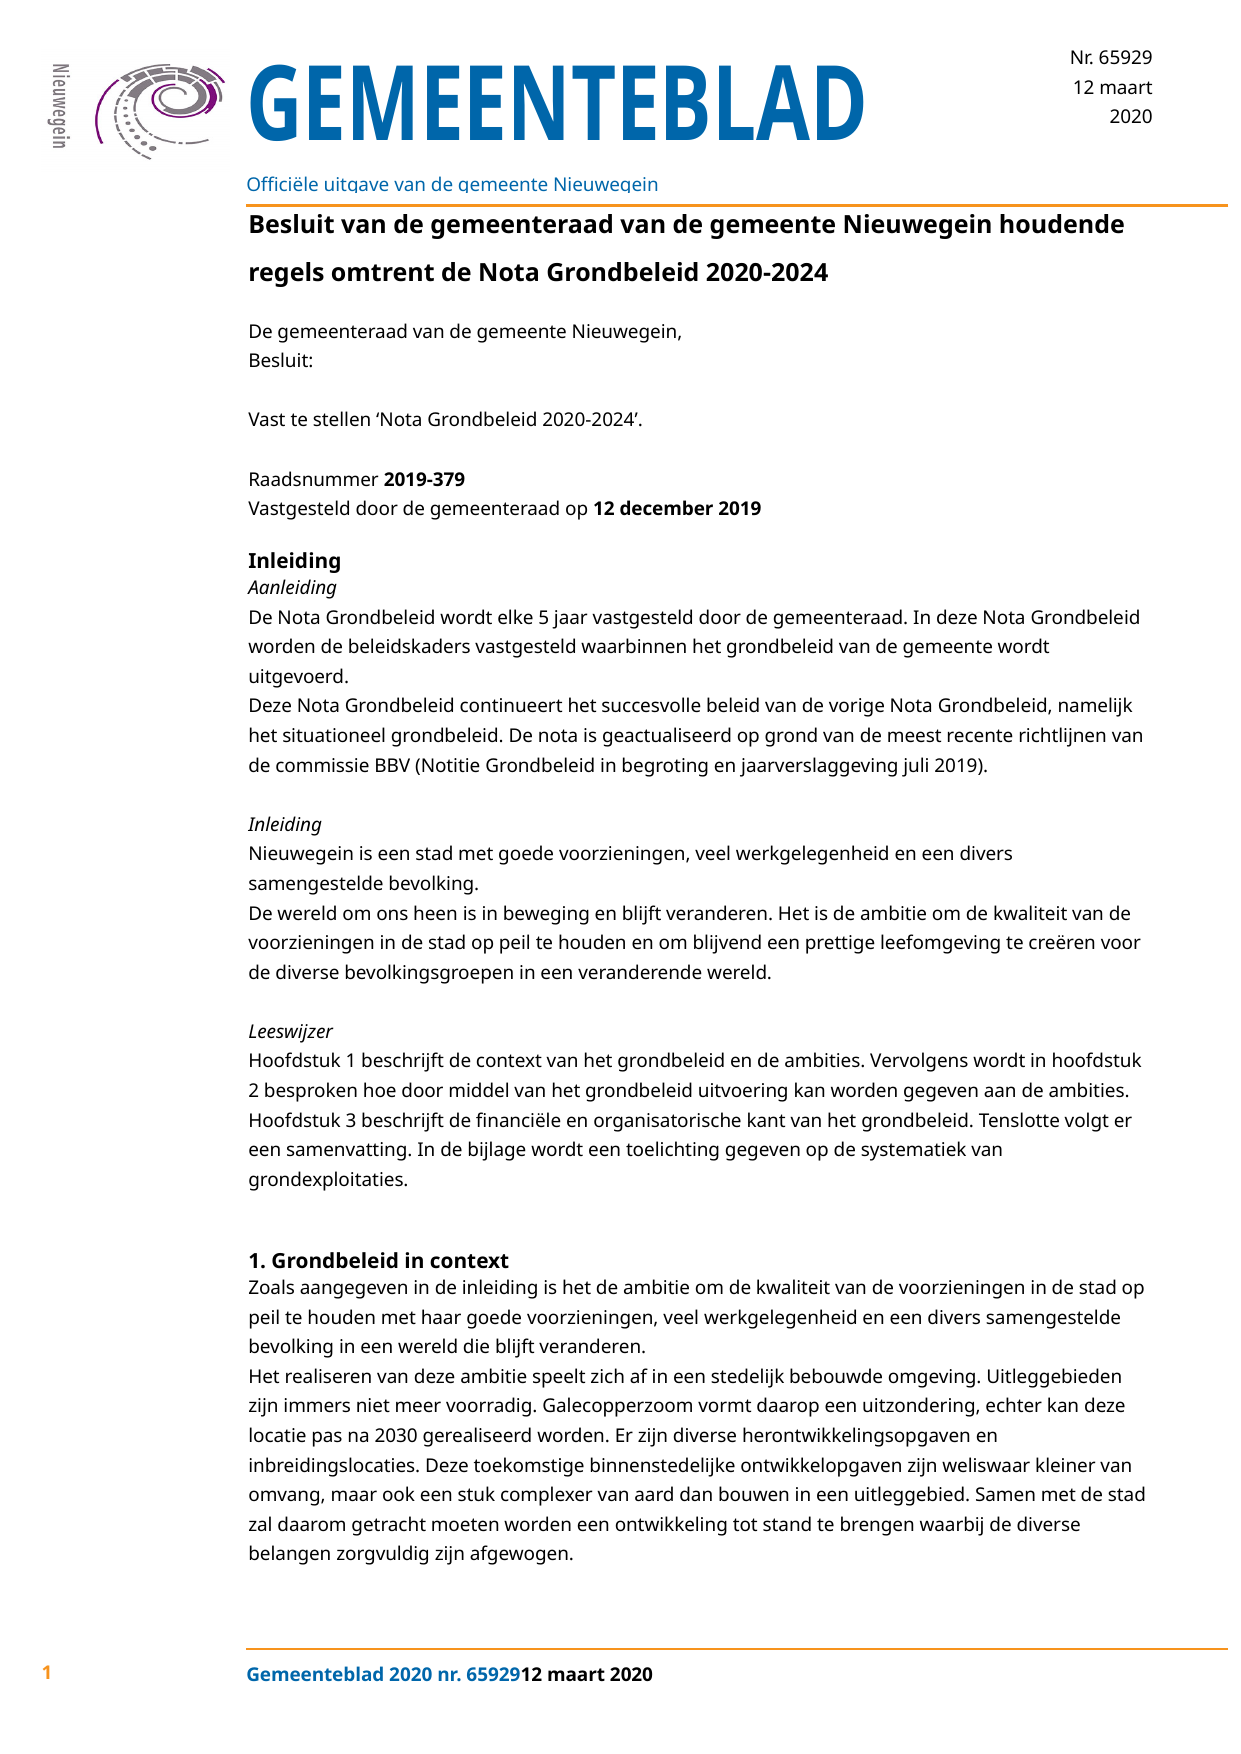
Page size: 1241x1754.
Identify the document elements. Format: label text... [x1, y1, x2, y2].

text Besluit van de gemeenteraad van de gemeente Nieuwegein houdende regels omtrent de Nota Grondbeleid 2020-2024 [248, 207, 1152, 288]
text Aanleiding [248, 574, 1152, 600]
text Hoofdstuk 1 beschrijft de context van het grondbeleid en de ambities. Vervolgens wordt in hoofdstuk 2 besproken hoe door middel van het grondbeleid uitvoering kan worden gegeven aan de ambities. Hoofdstuk 3 beschrijft de financiële en organisatorische kant van het grondbeleid. Tenslotte volgt er een samenvatting. In de bijlage wordt een toelichting gegeven op de systematiek van grondexploitaties. [248, 1048, 1152, 1192]
text Nieuwegein is een stad met goede voorzieningen, veel werkgelegenheid en een divers samengestelde bevolking. [248, 841, 1152, 896]
text Deze Nota Grondbeleid continueert het succesvolle beleid van de vorige Nota Grondbeleid, namelijk het situationeel grondbeleid. De nota is geactualiseerd op grond van de meest recente richtlijnen van de commissie BBV (Notitie Grondbeleid in begroting en jaarverslaggeving juli 2019). [248, 693, 1152, 777]
text Het realiseren van deze ambitie speelt zich af in een stedelijk bebouwde omgeving. Uitleggebieden zijn immers niet meer voorradig. Galecopperzoom vormt daarop een uitzondering, echter kan deze locatie pas na 2030 gerealiseerd worden. Er zijn diverse herontwikkelingsopgaven en inbreidingslocaties. Deze toekomstige binnenstedelijke ontwikkelopgaven zijn weliswaar kleiner van omvang, maar ook een stuk complexer van aard dan bouwen in een uitleggebied. Samen met de stad zal daarom getracht moeten worden een ontwikkeling tot stand te brengen waarbij de diverse belangen zorgvuldig zijn afgewogen. [248, 1363, 1152, 1566]
text Inleiding [248, 811, 1152, 837]
text Raadsnummer 2019-379 [248, 466, 1152, 492]
text 1. Grondbeleid in context [248, 1246, 1152, 1274]
text Vastgesteld door de gemeenteraad op 12 december 2019 [248, 495, 1152, 521]
picture [41, 47, 231, 172]
text Vast te stellen ‘Nota Grondbeleid 2020-2024’. [248, 407, 1152, 432]
text Inleiding [248, 546, 1152, 574]
text Leeswijzer [248, 1018, 1152, 1044]
text Besluit: [248, 347, 1152, 373]
text De Nota Grondbeleid wordt elke 5 jaar vastgesteld door de gemeenteraad. In deze Nota Grondbeleid worden de beleidskaders vastgesteld waarbinnen het grondbeleid van de gemeente wordt uitgevoerd. [248, 604, 1152, 689]
text De gemeenteraad van de gemeente Nieuwegein, [248, 318, 1152, 344]
text Zoals aangegeven in de inleiding is het de ambitie om de kwaliteit van de voorzieningen in de stad op peil te houden met haar goede voorzieningen, veel werkgelegenheid en een divers samengestelde bevolking in een wereld die blijft veranderen. [248, 1274, 1152, 1359]
text De wereld om ons heen is in beweging en blijft veranderen. Het is de ambitie om de kwaliteit van de voorzieningen in de stad op peil te houden en om blijvend een prettige leefomgeving te creëren voor de diverse bevolkingsgroepen in een veranderende wereld. [248, 900, 1152, 984]
